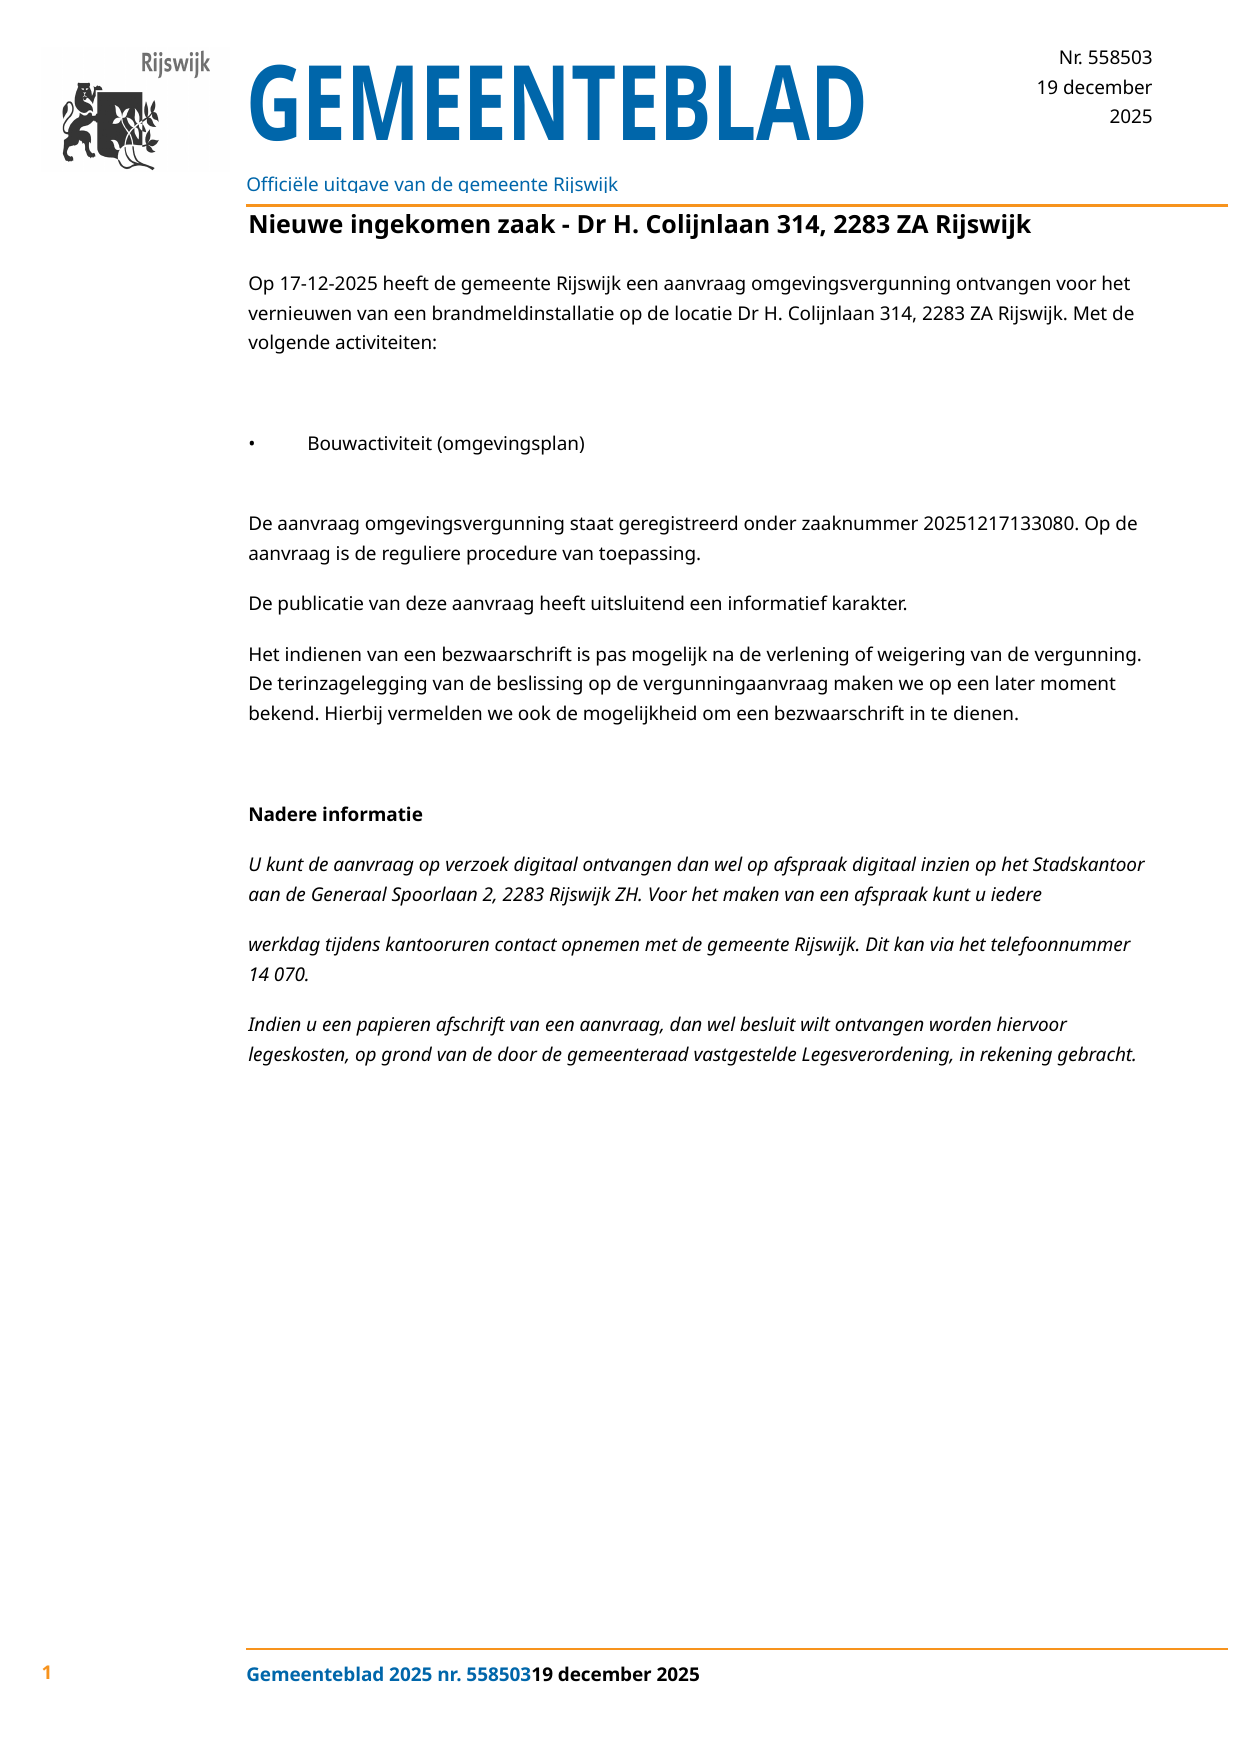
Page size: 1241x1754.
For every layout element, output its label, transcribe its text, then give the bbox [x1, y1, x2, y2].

text werkdag tijdens kantooruren contact opnemen met de gemeente Rijswijk. Dit kan via het telefoonnummer 14 070. [248, 931, 1152, 986]
text Nadere informatie [248, 801, 1152, 826]
list Bouwactiviteit (omgevingsplan) [248, 430, 1152, 456]
text Indien u een papieren afschrift van een aanvraag, dan wel besluit wilt ontvangen worden hiervoor legeskosten, op grond van de door de gemeenteraad vastgestelde Legesverordening, in rekening gebracht. [248, 1011, 1152, 1066]
text Het indienen van een bezwaarschrift is pas mogelijk na de verlening of weigering van de vergunning. De terinzagelegging van de beslissing op de vergunningaanvraag maken we op een later moment bekend. Hierbij vermelden we ook de mogelijkheid om een bezwaarschrift in te dienen. [248, 641, 1152, 726]
text Op 17-12-2025 heeft de gemeente Rijswijk een aanvraag omgevingsvergunning ontvangen voor het vernieuwen van een brandmeldinstallatie op de locatie Dr H. Colijnlaan 314, 2283 ZA Rijswijk. Met de volgende activiteiten: [248, 270, 1152, 355]
text Nieuwe ingekomen zaak - Dr H. Colijnlaan 314, 2283 ZA Rijswijk [248, 207, 1152, 241]
picture [41, 47, 231, 172]
text De publicatie van deze aanvraag heeft uitsluitend een informatief karakter. [248, 590, 1152, 616]
text U kunt de aanvraag op verzoek digitaal ontvangen dan wel op afspraak digitaal inzien op het Stadskantoor aan de Generaal Spoorlaan 2, 2283 Rijswijk ZH. Voor het maken van een afspraak kunt u iedere [248, 851, 1152, 906]
text De aanvraag omgevingsvergunning staat geregistreerd onder zaaknummer 20251217133080. Op de aanvraag is de reguliere procedure van toepassing. [248, 510, 1152, 566]
